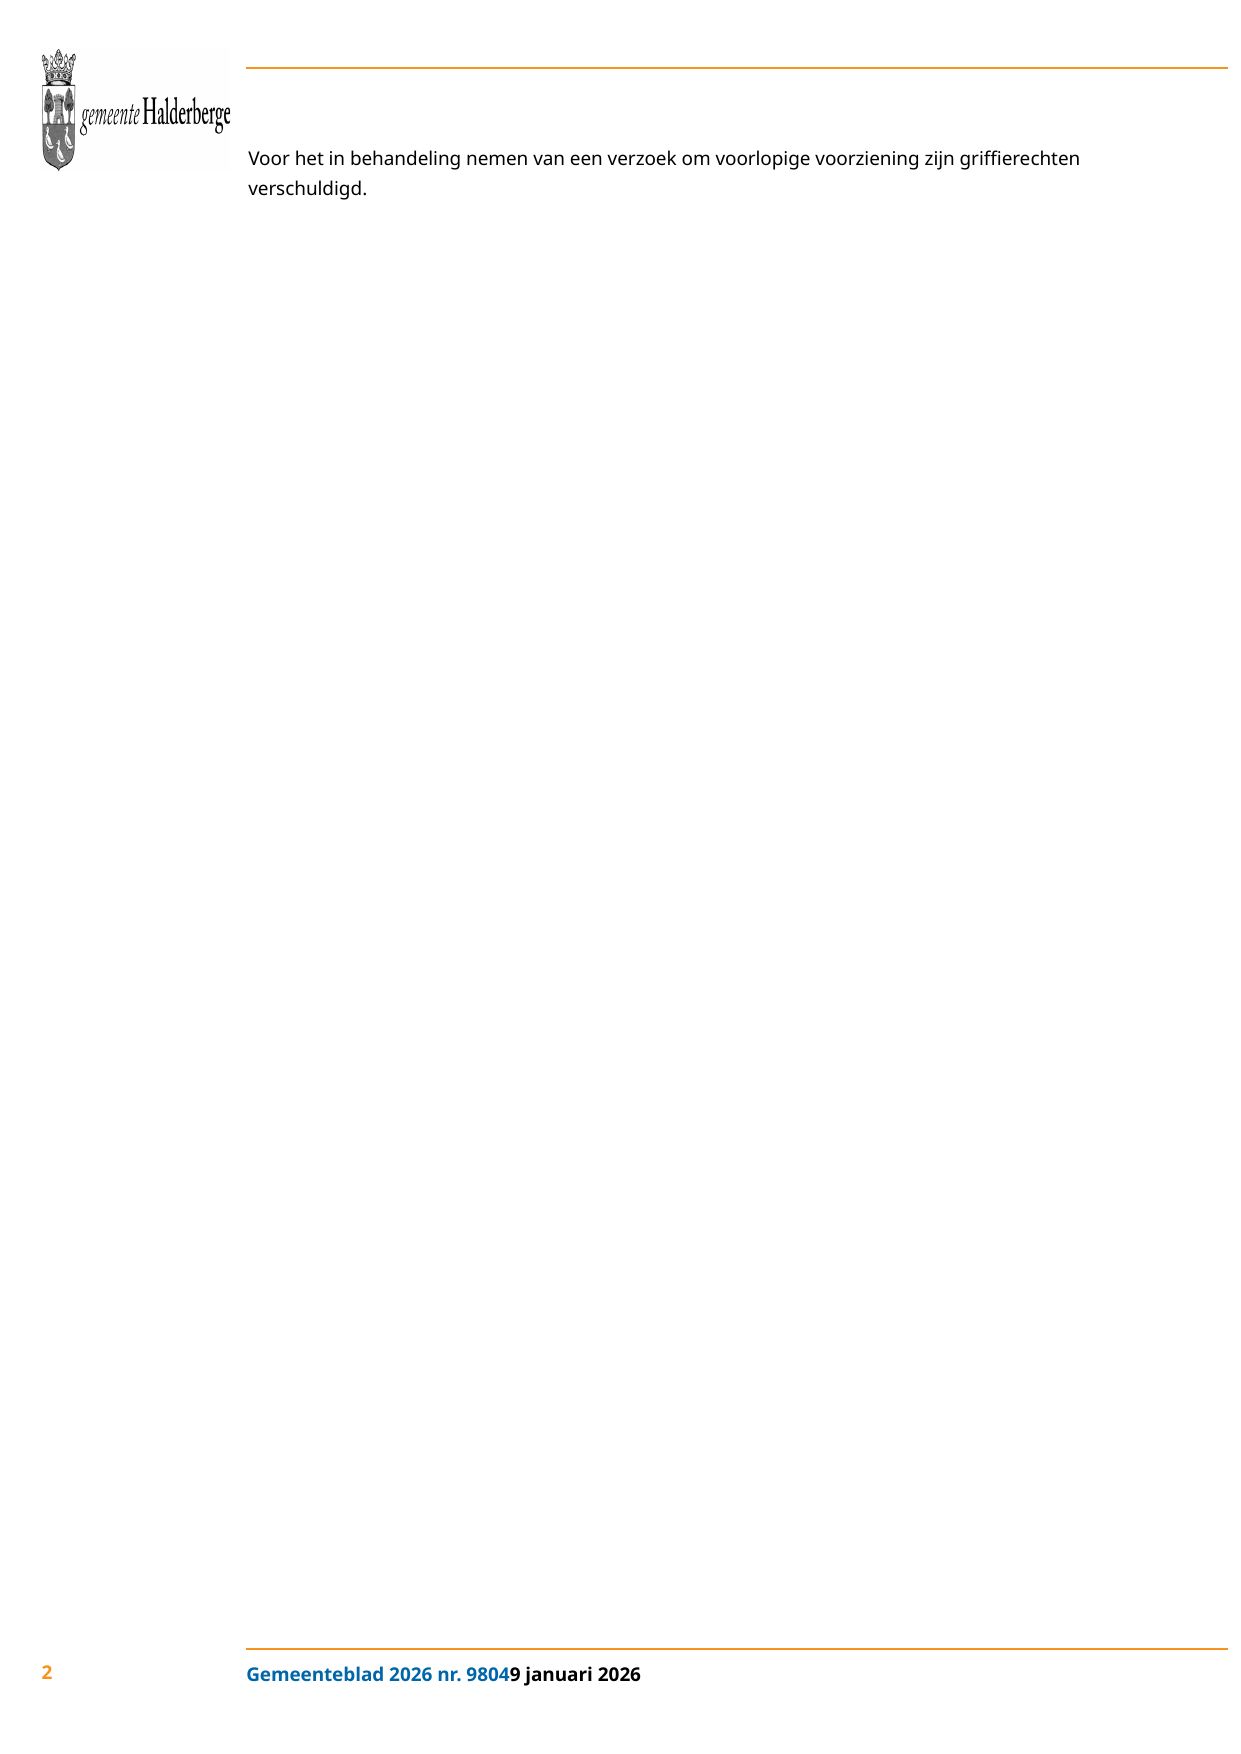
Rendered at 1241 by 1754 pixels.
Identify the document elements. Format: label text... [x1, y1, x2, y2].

picture [41, 47, 231, 172]
text Voor het in behandeling nemen van een verzoek om voorlopige voorziening zijn griffierechten verschuldigd. [248, 145, 1152, 201]
